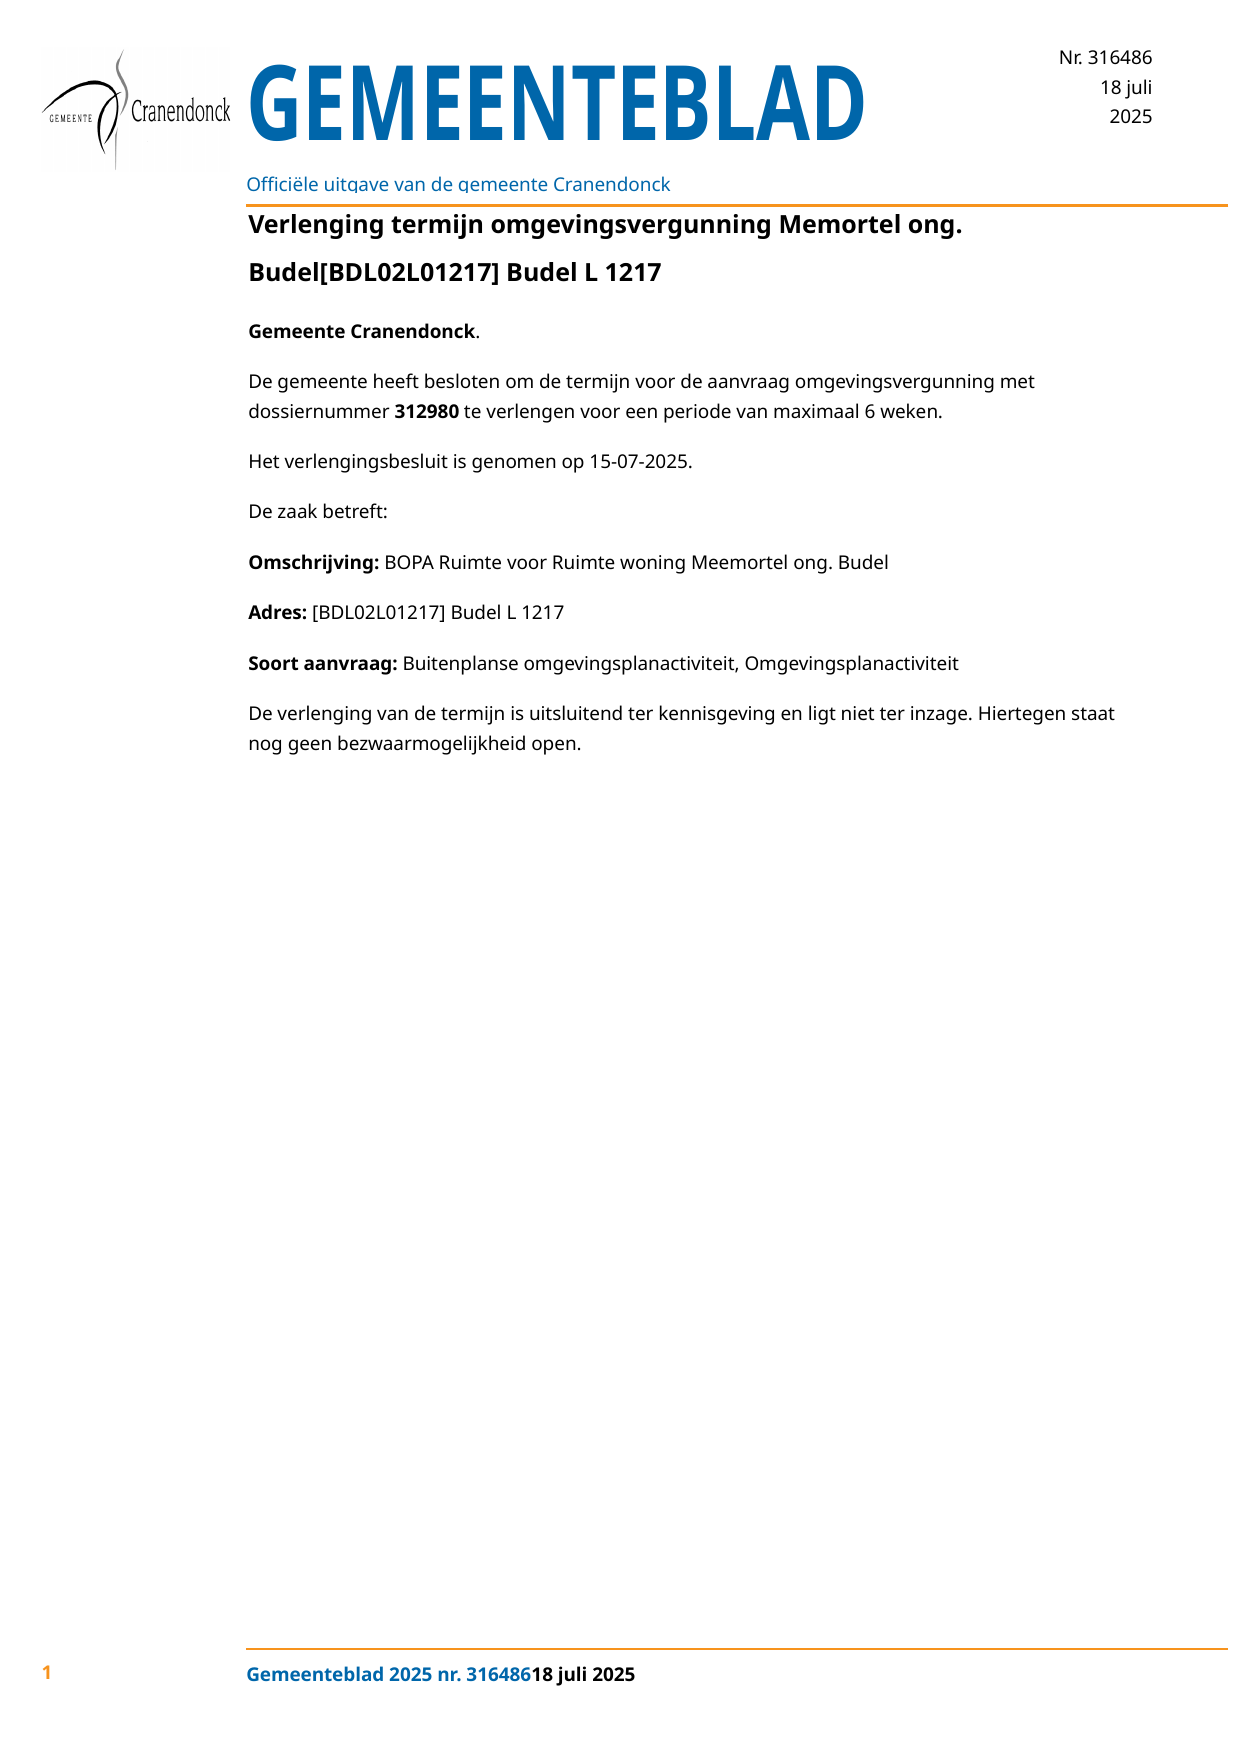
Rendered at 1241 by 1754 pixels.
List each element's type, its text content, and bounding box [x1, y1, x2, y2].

text Soort aanvraag: Buitenplanse omgevingsplanactiviteit, Omgevingsplanactiviteit [248, 650, 1152, 676]
text Omschrijving: BOPA Ruimte voor Ruimte woning Meemortel ong. Budel [248, 549, 1152, 575]
text Het verlengingsbesluit is genomen op 15-07-2025. [248, 448, 1152, 474]
text Verlenging termijn omgevingsvergunning Memortel ong. Budel[BDL02L01217] Budel L 1217 [248, 207, 1152, 288]
text De verlenging van de termijn is uitsluitend ter kennisgeving en ligt niet ter inzage. Hiertegen staat nog geen bezwaarmogelijkheid open. [248, 700, 1152, 756]
picture [41, 47, 231, 172]
text Gemeente Cranendonck. [248, 318, 1152, 344]
text De zaak betreft: [248, 499, 1152, 524]
text De gemeente heeft besloten om de termijn voor de aanvraag omgevingsvergunning met dossiernummer 312980 te verlengen voor een periode van maximaal 6 weken. [248, 368, 1152, 424]
text Adres: [BDL02L01217] Budel L 1217 [248, 599, 1152, 625]
